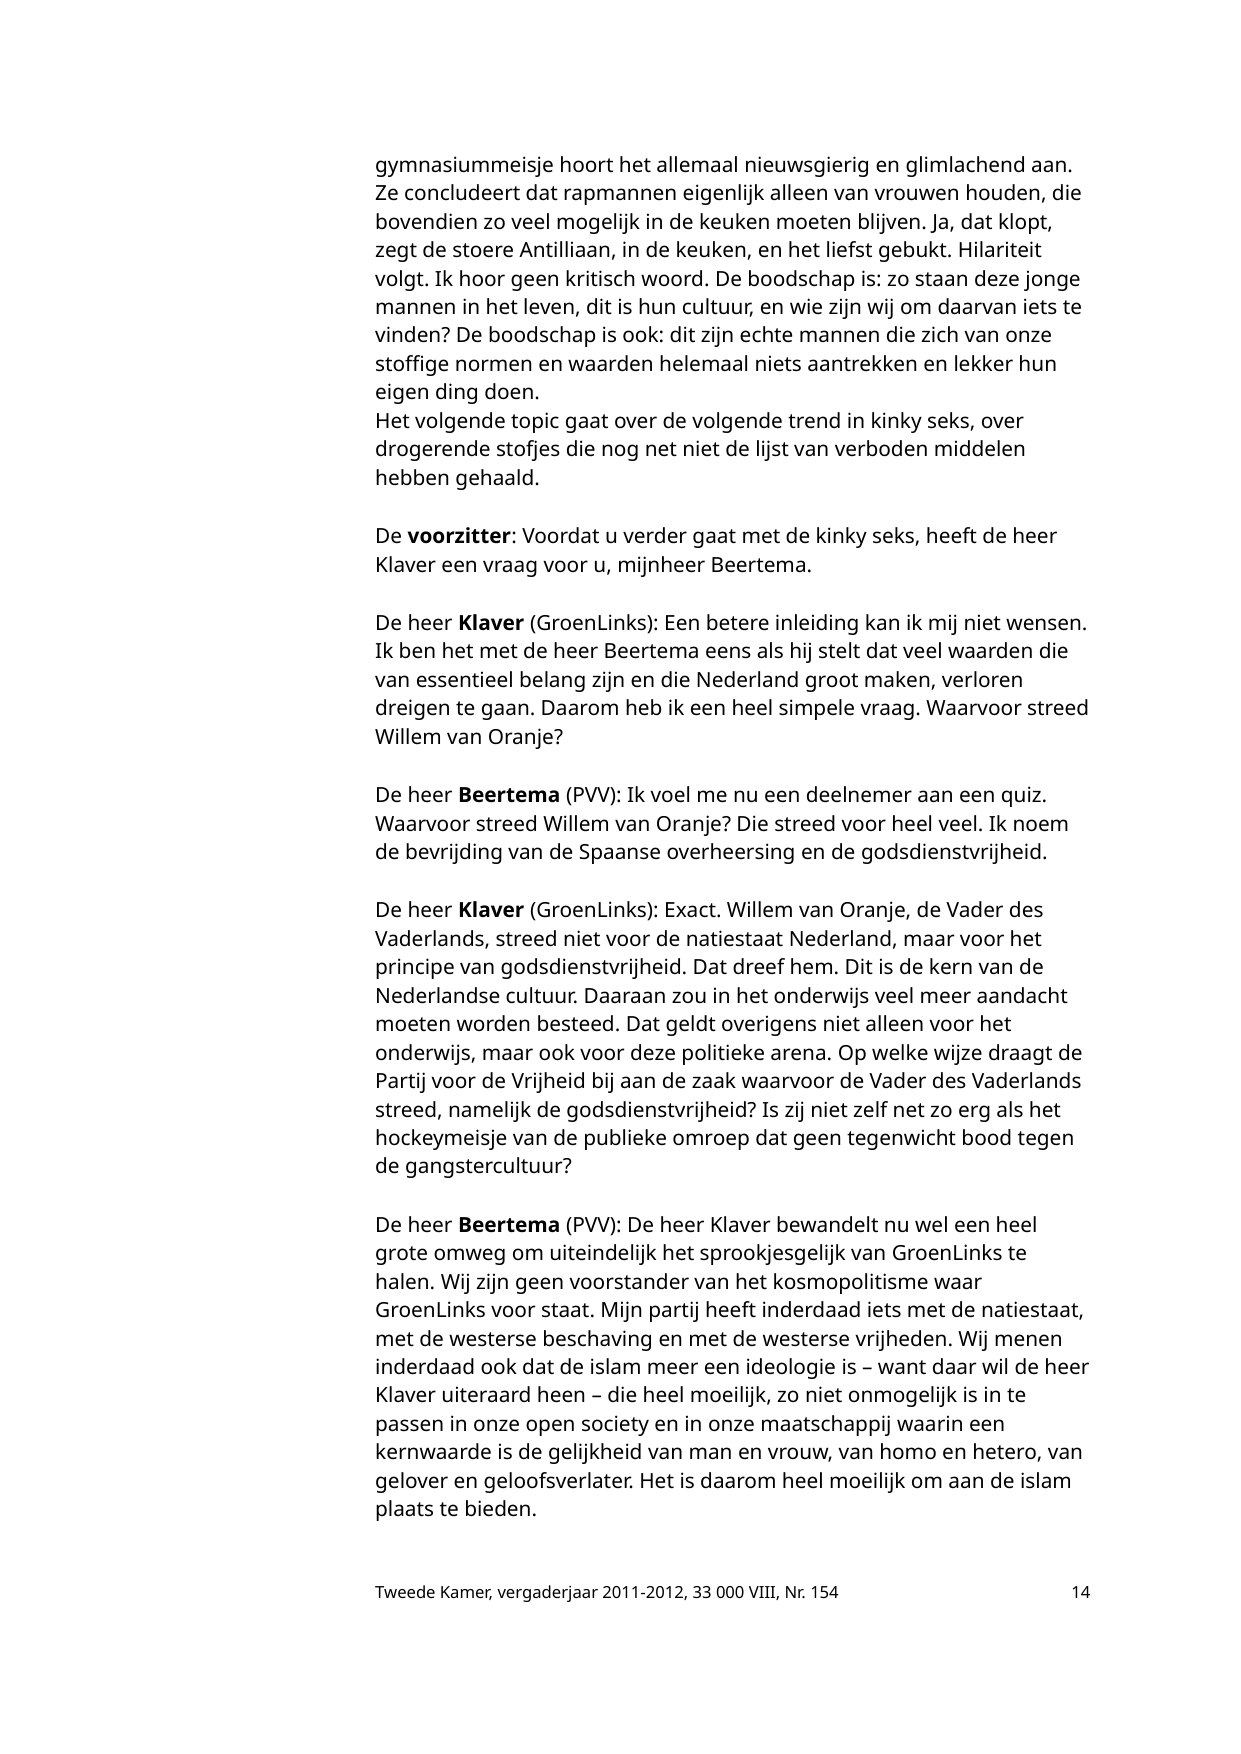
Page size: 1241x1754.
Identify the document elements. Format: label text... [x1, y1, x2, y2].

text De heer Klaver (GroenLinks): Exact. Willem van Oranje, de Vader des Vaderlands, streed niet voor de natiestaat Nederland, maar voor het principe van godsdienstvrijheid. Dat dreef hem. Dit is de kern van de Nederlandse cultuur. Daaraan zou in het onderwijs veel meer aandacht moeten worden besteed. Dat geldt overigens niet alleen voor het onderwijs, maar ook voor deze politieke arena. Op welke wijze draagt de Partij voor de Vrijheid bij aan de zaak waarvoor de Vader des Vaderlands streed, namelijk de godsdienstvrijheid? Is zij niet zelf net zo erg als het hockeymeisje van de publieke omroep dat geen tegenwicht bood tegen de gangstercultuur? [375, 896, 1090, 1180]
text De heer Beertema (PVV): Ik voel me nu een deelnemer aan een quiz. Waarvoor streed Willem van Oranje? Die streed voor heel veel. Ik noem de bevrijding van de Spaanse overheersing en de godsdienstvrijheid. [375, 780, 1090, 866]
text gymnasiummeisje hoort het allemaal nieuwsgierig en glimlachend aan. Ze concludeert dat rapmannen eigenlijk alleen van vrouwen houden, die bovendien zo veel mogelijk in de keuken moeten blijven. Ja, dat klopt, zegt de stoere Antilliaan, in de keuken, en het liefst gebukt. Hilariteit volgt. Ik hoor geen kritisch woord. De boodschap is: zo staan deze jonge mannen in het leven, dit is hun cultuur, en wie zijn wij om daarvan iets te vinden? De boodschap is ook: dit zijn echte mannen die zich van onze stoffige normen en waarden helemaal niets aantrekken en lekker hun eigen ding doen. [375, 150, 1090, 406]
text De voorzitter: Voordat u verder gaat met de kinky seks, heeft de heer Klaver een vraag voor u, mijnheer Beertema. [375, 521, 1090, 578]
text De heer Klaver (GroenLinks): Een betere inleiding kan ik mij niet wensen. Ik ben het met de heer Beertema eens als hij stelt dat veel waarden die van essentieel belang zijn en die Nederland groot maken, verloren dreigen te gaan. Daarom heb ik een heel simpele vraag. Waarvoor streed Willem van Oranje? [375, 608, 1090, 750]
text De heer Beertema (PVV): De heer Klaver bewandelt nu wel een heel grote omweg om uiteindelijk het sprookjesgelijk van GroenLinks te halen. Wij zijn geen voorstander van het kosmopolitisme waar GroenLinks voor staat. Mijn partij heeft inderdaad iets met de natiestaat, met de westerse beschaving en met de westerse vrijheden. Wij menen inderdaad ook dat de islam meer een ideologie is – want daar wil de heer Klaver uiteraard heen – die heel moeilijk, zo niet onmogelijk is in te passen in onze open society en in onze maatschappij waarin een kernwaarde is de gelijkheid van man en vrouw, van homo en hetero, van gelover en geloofsverlater. Het is daarom heel moeilijk om aan de islam plaats te bieden. [375, 1210, 1090, 1523]
text Het volgende topic gaat over de volgende trend in kinky seks, over drogerende stofjes die nog net niet de lijst van verboden middelen hebben gehaald. [375, 406, 1090, 491]
